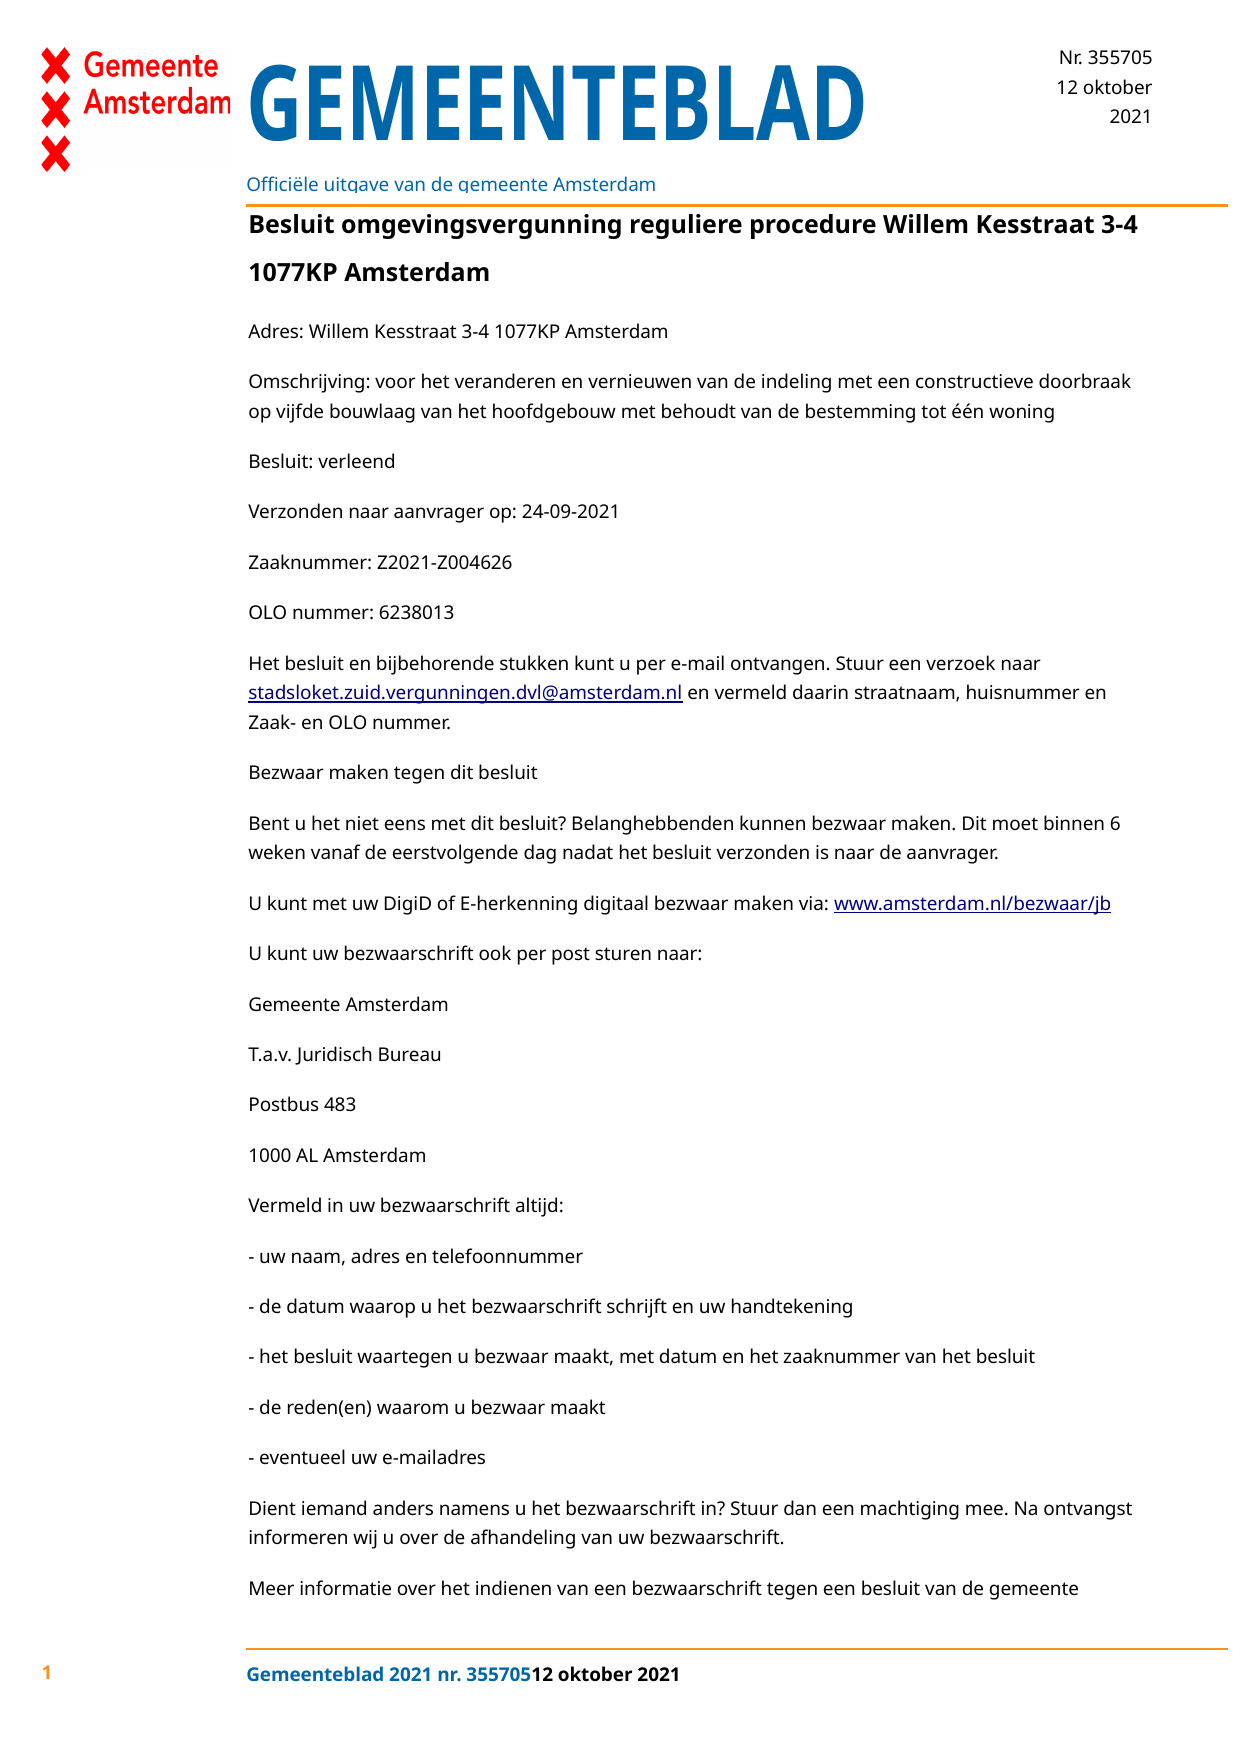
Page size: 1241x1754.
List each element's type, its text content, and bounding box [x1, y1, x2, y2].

text Besluit omgevingsvergunning reguliere procedure Willem Kesstraat 3-4 1077KP Amsterdam [248, 207, 1152, 288]
text OLO nummer: 6238013 [248, 599, 1152, 625]
text - uw naam, adres en telefoonnummer [248, 1243, 1152, 1269]
text Vermeld in uw bezwaarschrift altijd: [248, 1192, 1152, 1218]
text Bezwaar maken tegen dit besluit [248, 759, 1152, 785]
text - het besluit waartegen u bezwaar maakt, met datum en het zaaknummer van het besluit [248, 1344, 1152, 1369]
text 1000 AL Amsterdam [248, 1142, 1152, 1168]
text Adres: Willem Kesstraat 3-4 1077KP Amsterdam [248, 318, 1152, 344]
text U kunt uw bezwaarschrift ook per post sturen naar: [248, 940, 1152, 966]
text Gemeente Amsterdam [248, 991, 1152, 1017]
text Meer informatie over het indienen van een bezwaarschrift tegen een besluit van de gemeente [248, 1575, 1152, 1601]
text U kunt met uw DigiD of E-herkenning digitaal bezwaar maken via: www.amsterdam.nl/bezwaar/jb [248, 890, 1152, 916]
text Verzonden naar aanvrager op: 24-09-2021 [248, 499, 1152, 524]
text Postbus 483 [248, 1092, 1152, 1117]
text T.a.v. Juridisch Bureau [248, 1041, 1152, 1067]
text Dient iemand anders namens u het bezwaarschrift in? Stuur dan een machtiging mee. Na ontvangst informeren wij u over de afhandeling van uw bezwaarschrift. [248, 1495, 1152, 1550]
text Het besluit en bijbehorende stukken kunt u per e-mail ontvangen. Stuur een verzoek naar stadsloket.zuid.vergunningen.dvl@amsterdam.nl en vermeld daarin straatnaam, huisnummer en Zaak- en OLO nummer. [248, 650, 1152, 735]
picture [41, 47, 231, 172]
text Omschrijving: voor het veranderen en vernieuwen van de indeling met een constructieve doorbraak op vijfde bouwlaag van het hoofdgebouw met behoudt van de bestemming tot één woning [248, 368, 1152, 424]
text Zaaknummer: Z2021-Z004626 [248, 549, 1152, 575]
text - de reden(en) waarom u bezwaar maakt [248, 1394, 1152, 1420]
text Besluit: verleend [248, 448, 1152, 474]
text - eventueel uw e-mailadres [248, 1444, 1152, 1470]
text Bent u het niet eens met dit besluit? Belanghebbenden kunnen bezwaar maken. Dit moet binnen 6 weken vanaf de eerstvolgende dag nadat het besluit verzonden is naar de aanvrager. [248, 810, 1152, 865]
text - de datum waarop u het bezwaarschrift schrijft en uw handtekening [248, 1293, 1152, 1319]
